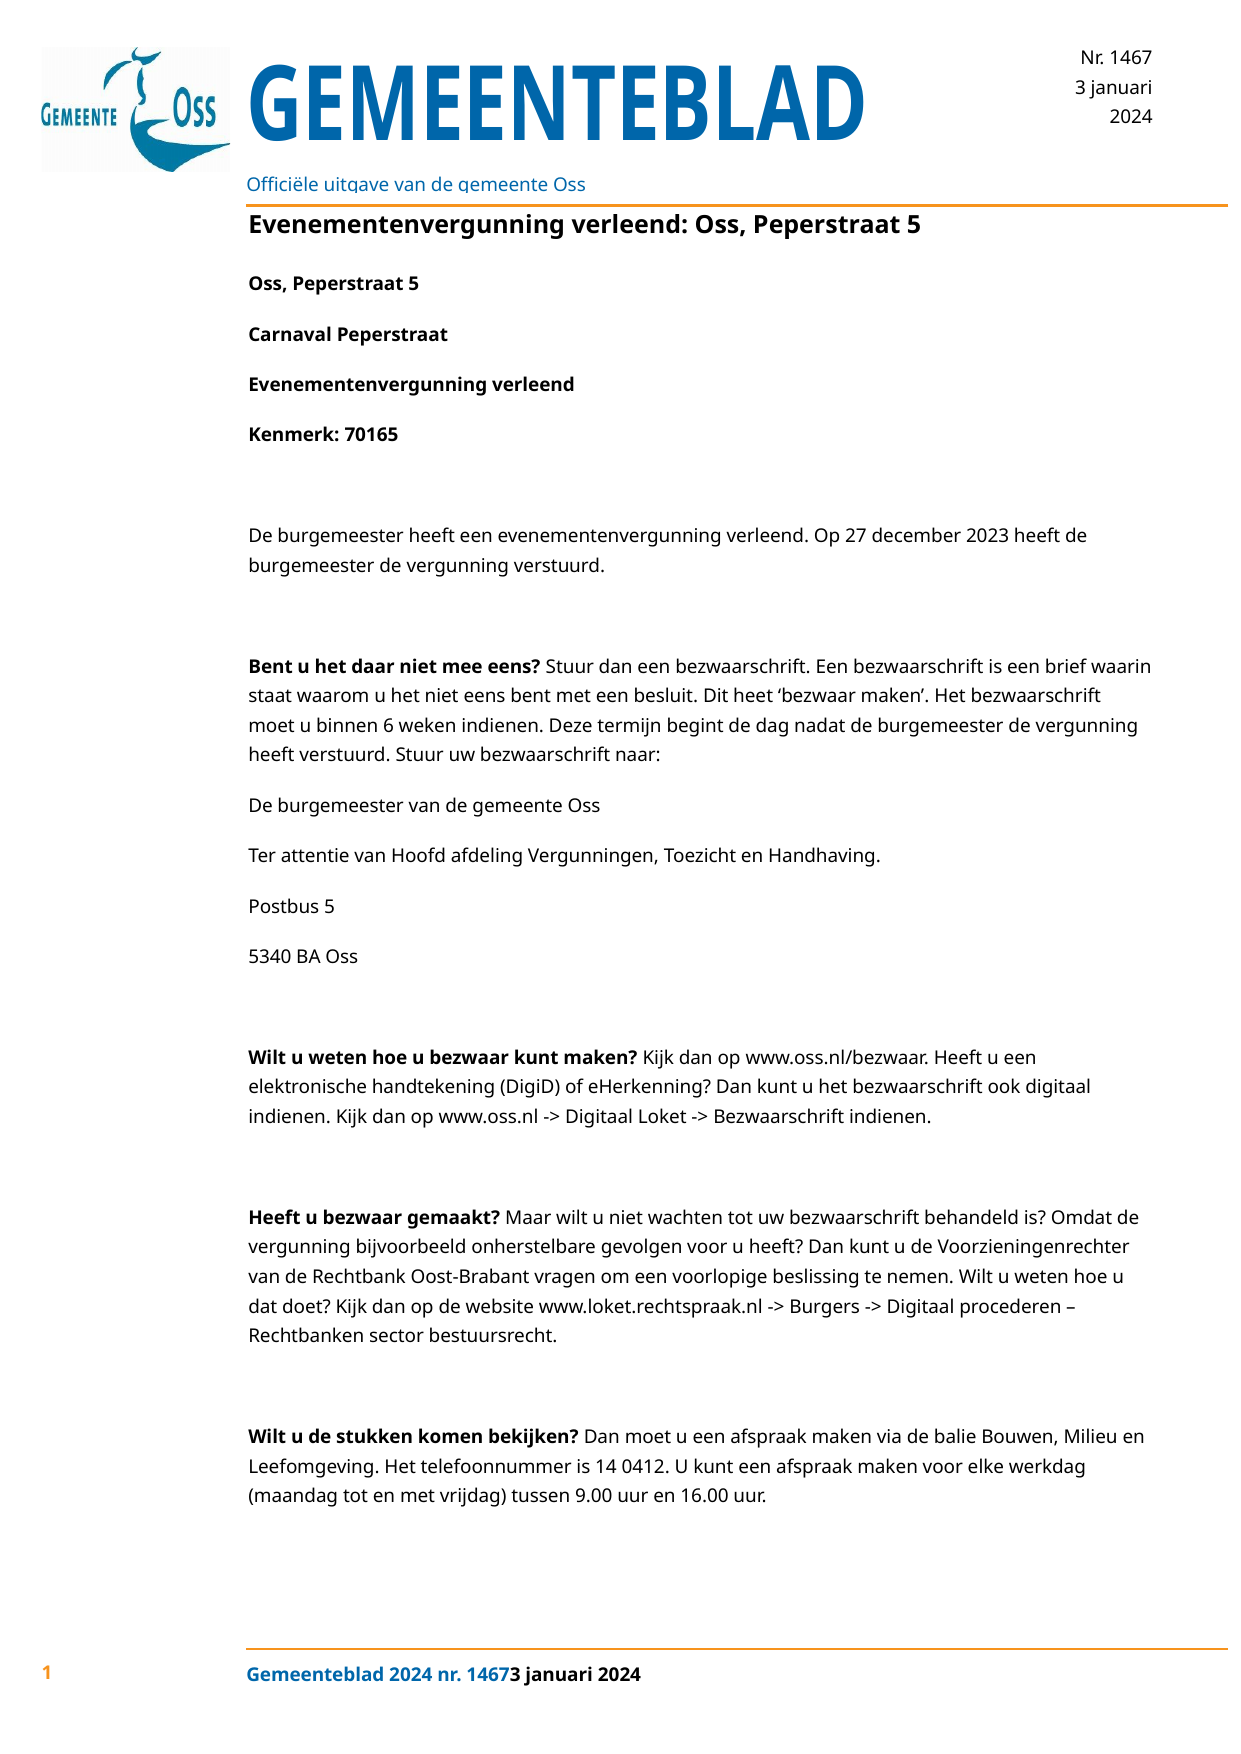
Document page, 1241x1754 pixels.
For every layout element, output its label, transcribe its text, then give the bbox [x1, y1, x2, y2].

text De burgemeester heeft een evenementenvergunning verleend. Op 27 december 2023 heeft de burgemeester de vergunning verstuurd. [248, 522, 1152, 578]
text Oss, Peperstraat 5 [248, 270, 1152, 296]
picture [41, 47, 231, 172]
text 5340 BA Oss [248, 943, 1152, 969]
text Heeft u bezwaar gemaakt? Maar wilt u niet wachten tot uw bezwaarschrift behandeld is? Omdat de vergunning bijvoorbeeld onherstelbare gevolgen voor u heeft? Dan kunt u de Voorzieningenrechter van de Rechtbank Oost-Brabant vragen om een voorlopige beslissing te nemen. Wilt u weten hoe u dat doet? Kijk dan op de website www.loket.rechtspraak.nl -> Burgers -> Digitaal procederen – Rechtbanken sector bestuursrecht. [248, 1204, 1152, 1348]
text Bent u het daar niet mee eens? Stuur dan een bezwaarschrift. Een bezwaarschrift is een brief waarin staat waarom u het niet eens bent met een besluit. Dit heet ‘bezwaar maken’. Het bezwaarschrift moet u binnen 6 weken indienen. Deze termijn begint de dag nadat de burgemeester de vergunning heeft verstuurd. Stuur uw bezwaarschrift naar: [248, 653, 1152, 767]
text Postbus 5 [248, 893, 1152, 918]
text Evenementenvergunning verleend [248, 371, 1152, 397]
text Ter attentie van Hoofd afdeling Vergunningen, Toezicht en Handhaving. [248, 842, 1152, 868]
text Carnaval Peperstraat [248, 321, 1152, 346]
text Kenmerk: 70165 [248, 422, 1152, 447]
text De burgemeester van de gemeente Oss [248, 792, 1152, 818]
text Wilt u weten hoe u bezwaar kunt maken? Kijk dan op www.oss.nl/bezwaar. Heeft u een elektronische handtekening (DigiD) of eHerkenning? Dan kunt u het bezwaarschrift ook digitaal indienen. Kijk dan op www.oss.nl -> Digitaal Loket -> Bezwaarschrift indienen. [248, 1044, 1152, 1129]
text Evenementenvergunning verleend: Oss, Peperstraat 5 [248, 207, 1152, 241]
text Wilt u de stukken komen bekijken? Dan moet u een afspraak maken via de balie Bouwen, Milieu en Leefomgeving. Het telefoonnummer is 14 0412. U kunt een afspraak maken voor elke werkdag (maandag tot en met vrijdag) tussen 9.00 uur en 16.00 uur. [248, 1423, 1152, 1508]
